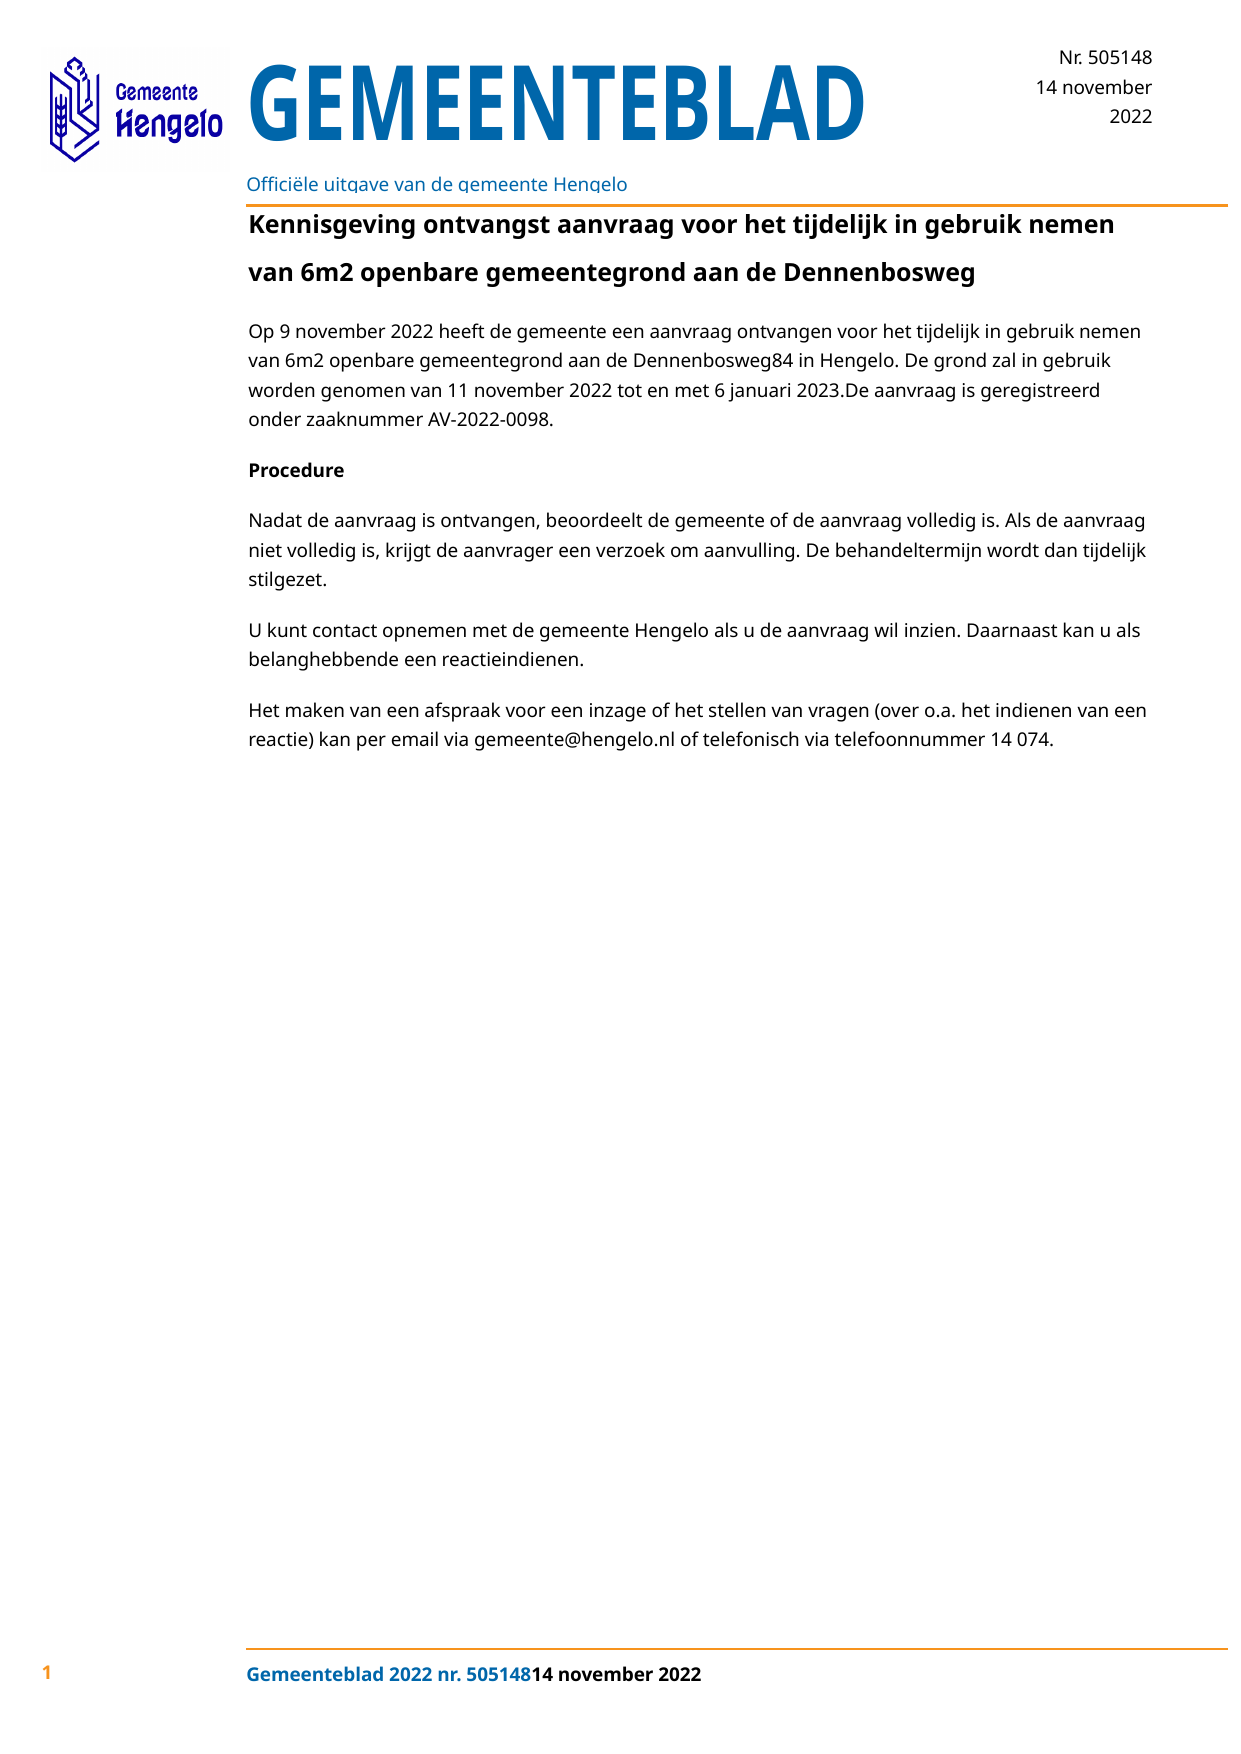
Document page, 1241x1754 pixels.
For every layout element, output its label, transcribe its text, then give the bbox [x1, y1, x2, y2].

text Het maken van een afspraak voor een inzage of het stellen van vragen (over o.a. het indienen van een reactie) kan per email via gemeente@hengelo.nl of telefonisch via telefoonnummer 14 074. [248, 697, 1152, 752]
text Procedure [248, 457, 1152, 483]
text Kennisgeving ontvangst aanvraag voor het tijdelijk in gebruik nemen van 6m2 openbare gemeentegrond aan de Dennenbosweg [248, 207, 1152, 288]
picture [41, 47, 231, 172]
text U kunt contact opnemen met de gemeente Hengelo als u de aanvraag wil inzien. Daarnaast kan u als belanghebbende een reactieindienen. [248, 617, 1152, 672]
text Op 9 november 2022 heeft de gemeente een aanvraag ontvangen voor het tijdelijk in gebruik nemen van 6m2 openbare gemeentegrond aan de Dennenbosweg84 in Hengelo. De grond zal in gebruik worden genomen van 11 november 2022 tot en met 6 januari 2023.De aanvraag is geregistreerd onder zaaknummer AV-2022-0098. [248, 318, 1152, 432]
text Nadat de aanvraag is ontvangen, beoordeelt de gemeente of de aanvraag volledig is. Als de aanvraag niet volledig is, krijgt de aanvrager een verzoek om aanvulling. De behandeltermijn wordt dan tijdelijk stilgezet. [248, 507, 1152, 592]
